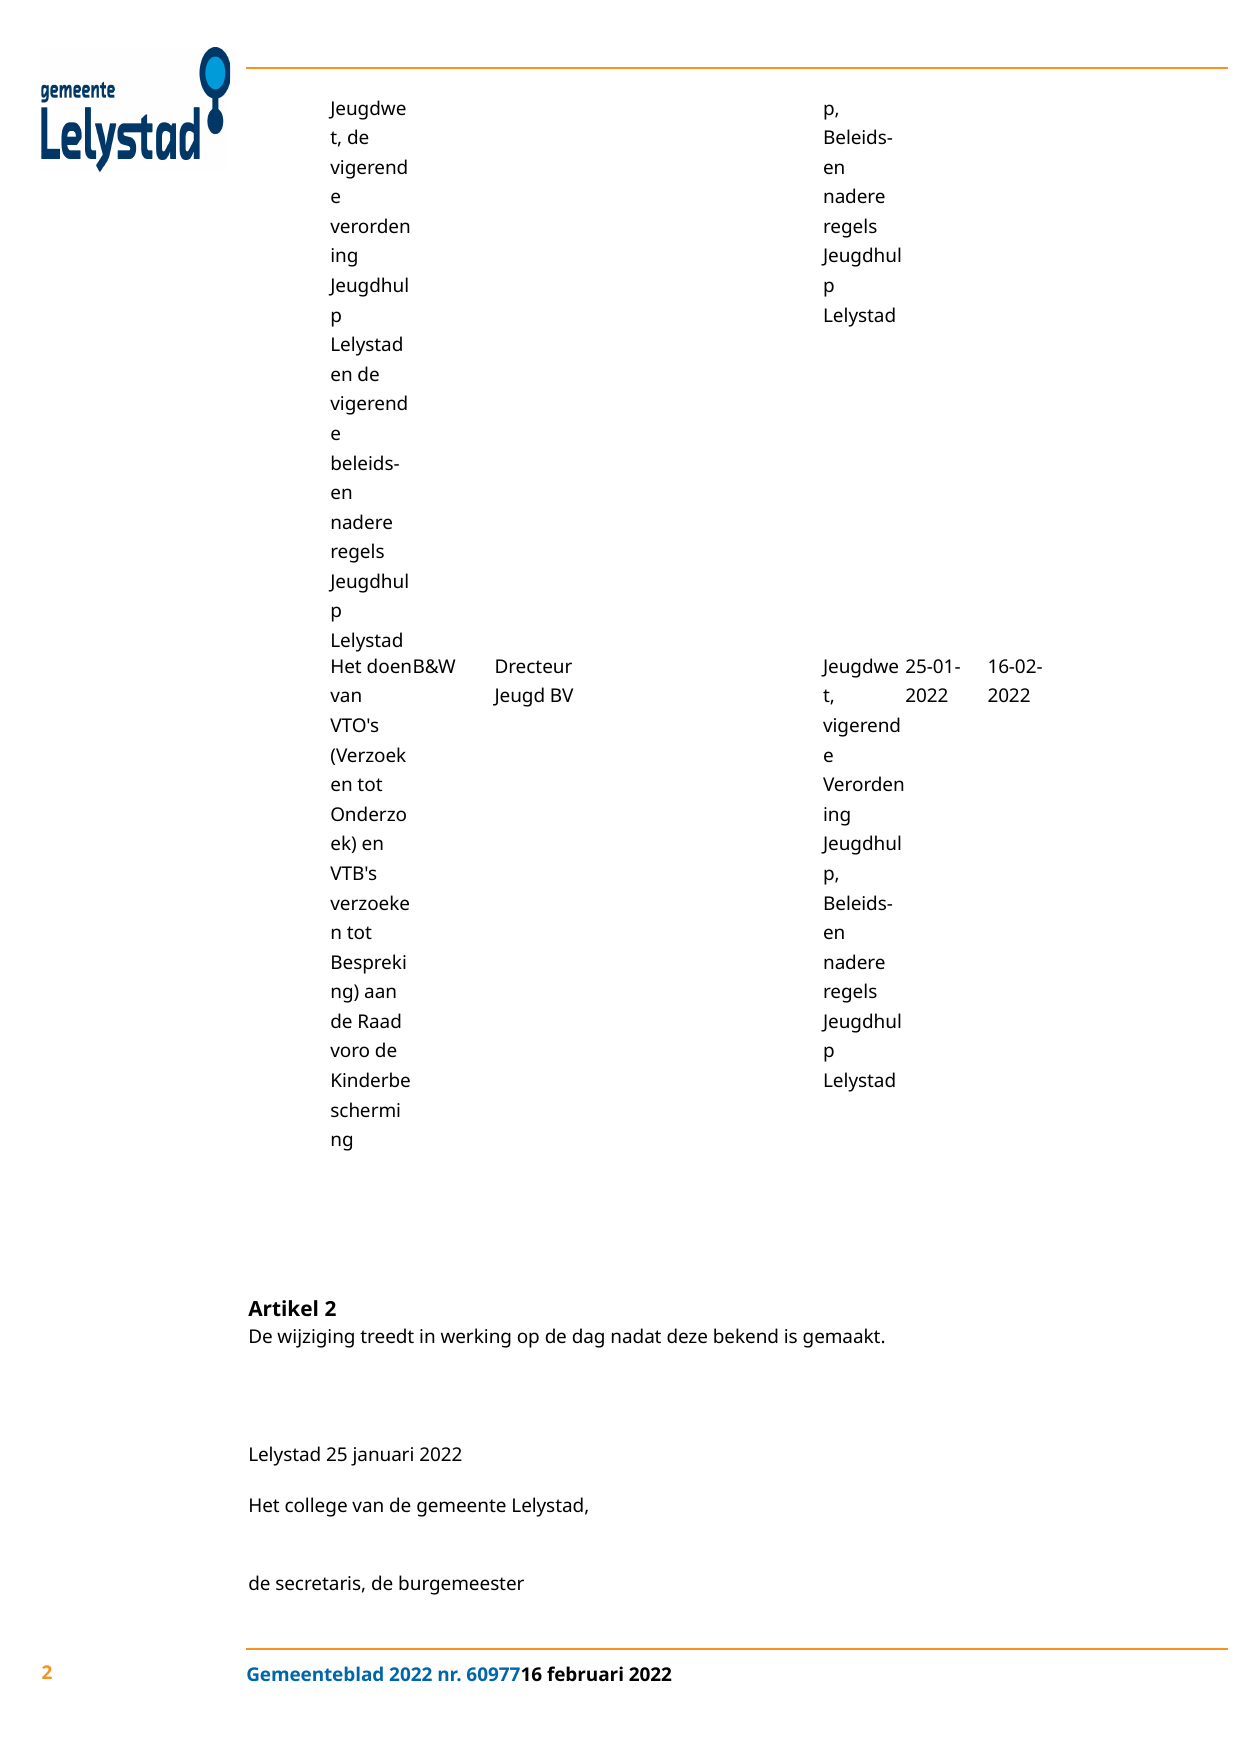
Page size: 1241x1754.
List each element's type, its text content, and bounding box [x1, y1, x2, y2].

text Artikel 2 [248, 1294, 1152, 1323]
table_cell [248, 653, 330, 1152]
table_cell 25-01-2022 [905, 653, 987, 1152]
table_cell [987, 95, 1069, 653]
table_cell [248, 95, 330, 653]
table_cell [577, 653, 659, 1152]
table_cell [494, 95, 577, 653]
table_cell Het doen van VTO's (Verzoeken tot Onderzoek) en VTB's verzoeken tot Bespreking) aan de Raad voro de Kinderbescherming [330, 653, 412, 1152]
text De wijziging treedt in werking op de dag nadat deze bekend is gemaakt. [248, 1323, 1152, 1349]
table_cell [412, 95, 494, 653]
table_cell B&W [412, 653, 494, 1152]
table_cell p, Beleids- en nadere regels Jeugdhulp Lelystad [823, 95, 905, 653]
table_cell [659, 653, 741, 1152]
table_cell Drecteur Jeugd BV [494, 653, 577, 1152]
text Lelystad 25 januari 2022 [248, 1441, 1152, 1467]
table_cell [741, 653, 823, 1152]
table_cell 16-02-2022 [987, 653, 1069, 1152]
table_cell [577, 95, 659, 653]
table_cell [1069, 653, 1152, 1152]
picture [41, 47, 231, 172]
table_cell [905, 95, 987, 653]
table_cell Jeugdwet, de vigerende verordening Jeugdhulp Lelystad en de vigerende beleids- en nadere regels Jeugdhulp Lelystad [330, 95, 412, 653]
table_cell [659, 95, 741, 653]
text Het college van de gemeente Lelystad, [248, 1493, 1152, 1518]
table_cell [741, 95, 823, 653]
text de secretaris, de burgemeester [248, 1570, 1152, 1596]
table_cell Jeugdwet, vigerende Verordening Jeugdhulp, Beleids- en nadere regels Jeugdhulp Lelystad [823, 653, 905, 1152]
table_cell [1069, 95, 1152, 653]
